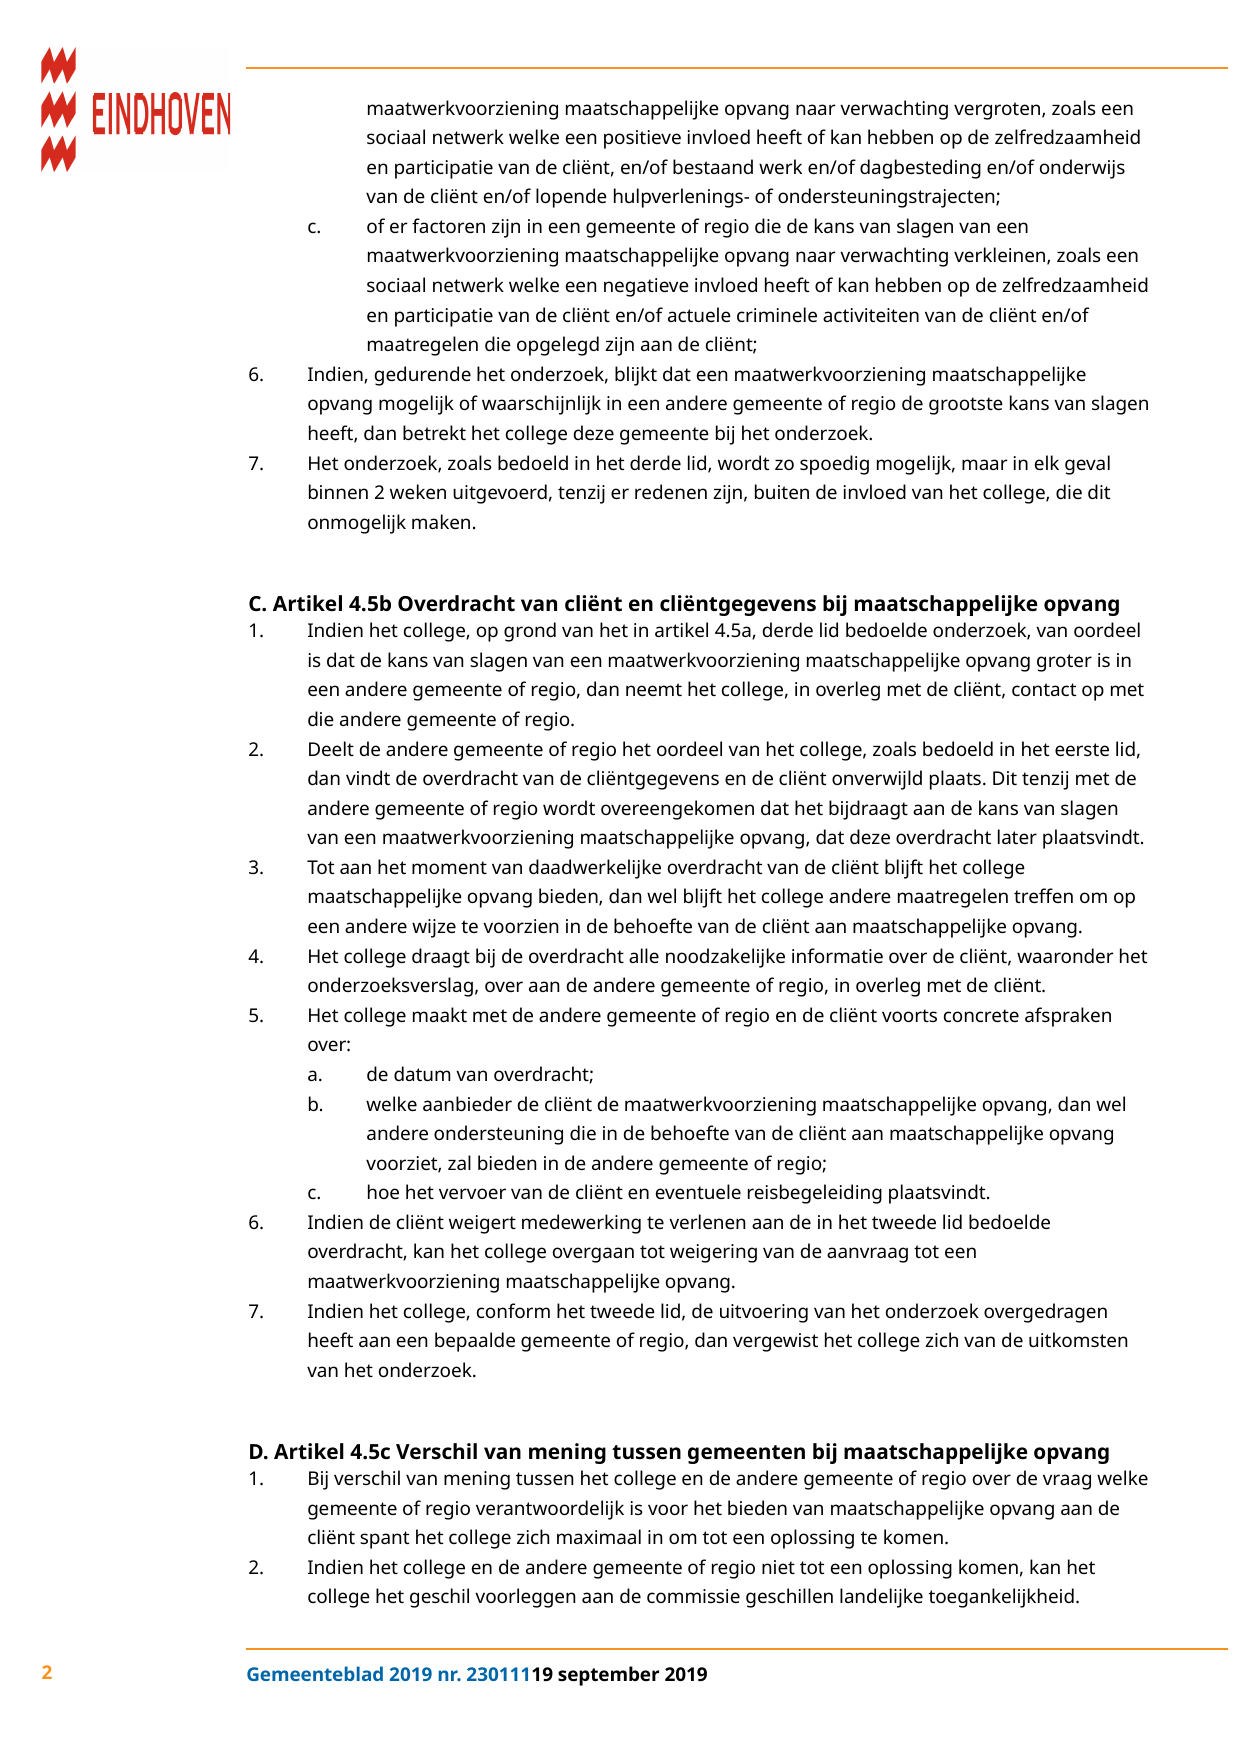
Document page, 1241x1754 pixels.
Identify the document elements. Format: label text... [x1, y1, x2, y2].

list of er factoren zijn in een gemeente of regio die de kans van slagen van een maatwerkvoorziening maatschappelijke opvang naar verwachting verkleinen, zoals een sociaal netwerk welke een negatieve invloed heeft of kan hebben op de zelfredzaamheid en participatie van de cliënt en/of actuele criminele activiteiten van de cliënt en/of maatregelen die opgelegd zijn aan de cliënt; [307, 213, 1152, 357]
list welke aanbieder de cliënt de maatwerkvoorziening maatschappelijke opvang, dan wel andere ondersteuning die in de behoefte van de cliënt aan maatschappelijke opvang voorziet, zal bieden in de andere gemeente of regio; [307, 1091, 1152, 1176]
text D. Artikel 4.5c Verschil van mening tussen gemeenten bij maatschappelijke opvang [248, 1437, 1152, 1465]
list hoe het vervoer van de cliënt en eventuele reisbegeleiding plaatsvindt. [307, 1179, 1152, 1205]
list Het college draagt bij de overdracht alle noodzakelijke informatie over de cliënt, waaronder het onderzoeksverslag, over aan de andere gemeente of regio, in overleg met de cliënt. [248, 943, 1152, 998]
list Bij verschil van mening tussen het college en de andere gemeente of regio over de vraag welke gemeente of regio verantwoordelijk is voor het bieden van maatschappelijke opvang aan de cliënt spant het college zich maximaal in om tot een oplossing te komen. [248, 1465, 1152, 1550]
text C. Artikel 4.5b Overdracht van cliënt en cliëntgegevens bij maatschappelijke opvang [248, 589, 1152, 617]
list Het college maakt met de andere gemeente of regio en de cliënt voorts concrete afspraken over: [248, 1002, 1152, 1057]
list de datum van overdracht; [307, 1061, 1152, 1087]
list Deelt de andere gemeente of regio het oordeel van het college, zoals bedoeld in het eerste lid, dan vindt de overdracht van de cliëntgegevens en de cliënt onverwijld plaats. Dit tenzij met de andere gemeente of regio wordt overeengekomen dat het bijdraagt aan de kans van slagen van een maatwerkvoorziening maatschappelijke opvang, dat deze overdracht later plaatsvindt. [248, 736, 1152, 850]
list Indien het college en de andere gemeente of regio niet tot een oplossing komen, kan het college het geschil voorleggen aan de commissie geschillen landelijke toegankelijkheid. [248, 1554, 1152, 1609]
list Het onderzoek, zoals bedoeld in het derde lid, wordt zo spoedig mogelijk, maar in elk geval binnen 2 weken uitgevoerd, tenzij er redenen zijn, buiten de invloed van het college, die dit onmogelijk maken. [248, 450, 1152, 535]
list Indien de cliënt weigert medewerking te verlenen aan de in het tweede lid bedoelde overdracht, kan het college overgaan tot weigering van de aanvraag tot een maatwerkvoorziening maatschappelijke opvang. [248, 1209, 1152, 1294]
list maatwerkvoorziening maatschappelijke opvang naar verwachting vergroten, zoals een sociaal netwerk welke een positieve invloed heeft of kan hebben op de zelfredzaamheid en participatie van de cliënt, en/of bestaand werk en/of dagbesteding en/of onderwijs van de cliënt en/of lopende hulpverlenings- of ondersteuningstrajecten; [307, 95, 1152, 209]
list Indien, gedurende het onderzoek, blijkt dat een maatwerkvoorziening maatschappelijke opvang mogelijk of waarschijnlijk in een andere gemeente of regio de grootste kans van slagen heeft, dan betrekt het college deze gemeente bij het onderzoek. [248, 361, 1152, 446]
list Tot aan het moment van daadwerkelijke overdracht van de cliënt blijft het college maatschappelijke opvang bieden, dan wel blijft het college andere maatregelen treffen om op een andere wijze te voorzien in de behoefte van de cliënt aan maatschappelijke opvang. [248, 854, 1152, 939]
list Indien het college, conform het tweede lid, de uitvoering van het onderzoek overgedragen heeft aan een bepaalde gemeente of regio, dan vergewist het college zich van de uitkomsten van het onderzoek. [248, 1298, 1152, 1383]
list Indien het college, op grond van het in artikel 4.5a, derde lid bedoelde onderzoek, van oordeel is dat de kans van slagen van een maatwerkvoorziening maatschappelijke opvang groter is in een andere gemeente of regio, dan neemt het college, in overleg met de cliënt, contact op met die andere gemeente of regio. [248, 617, 1152, 732]
picture [41, 47, 231, 172]
